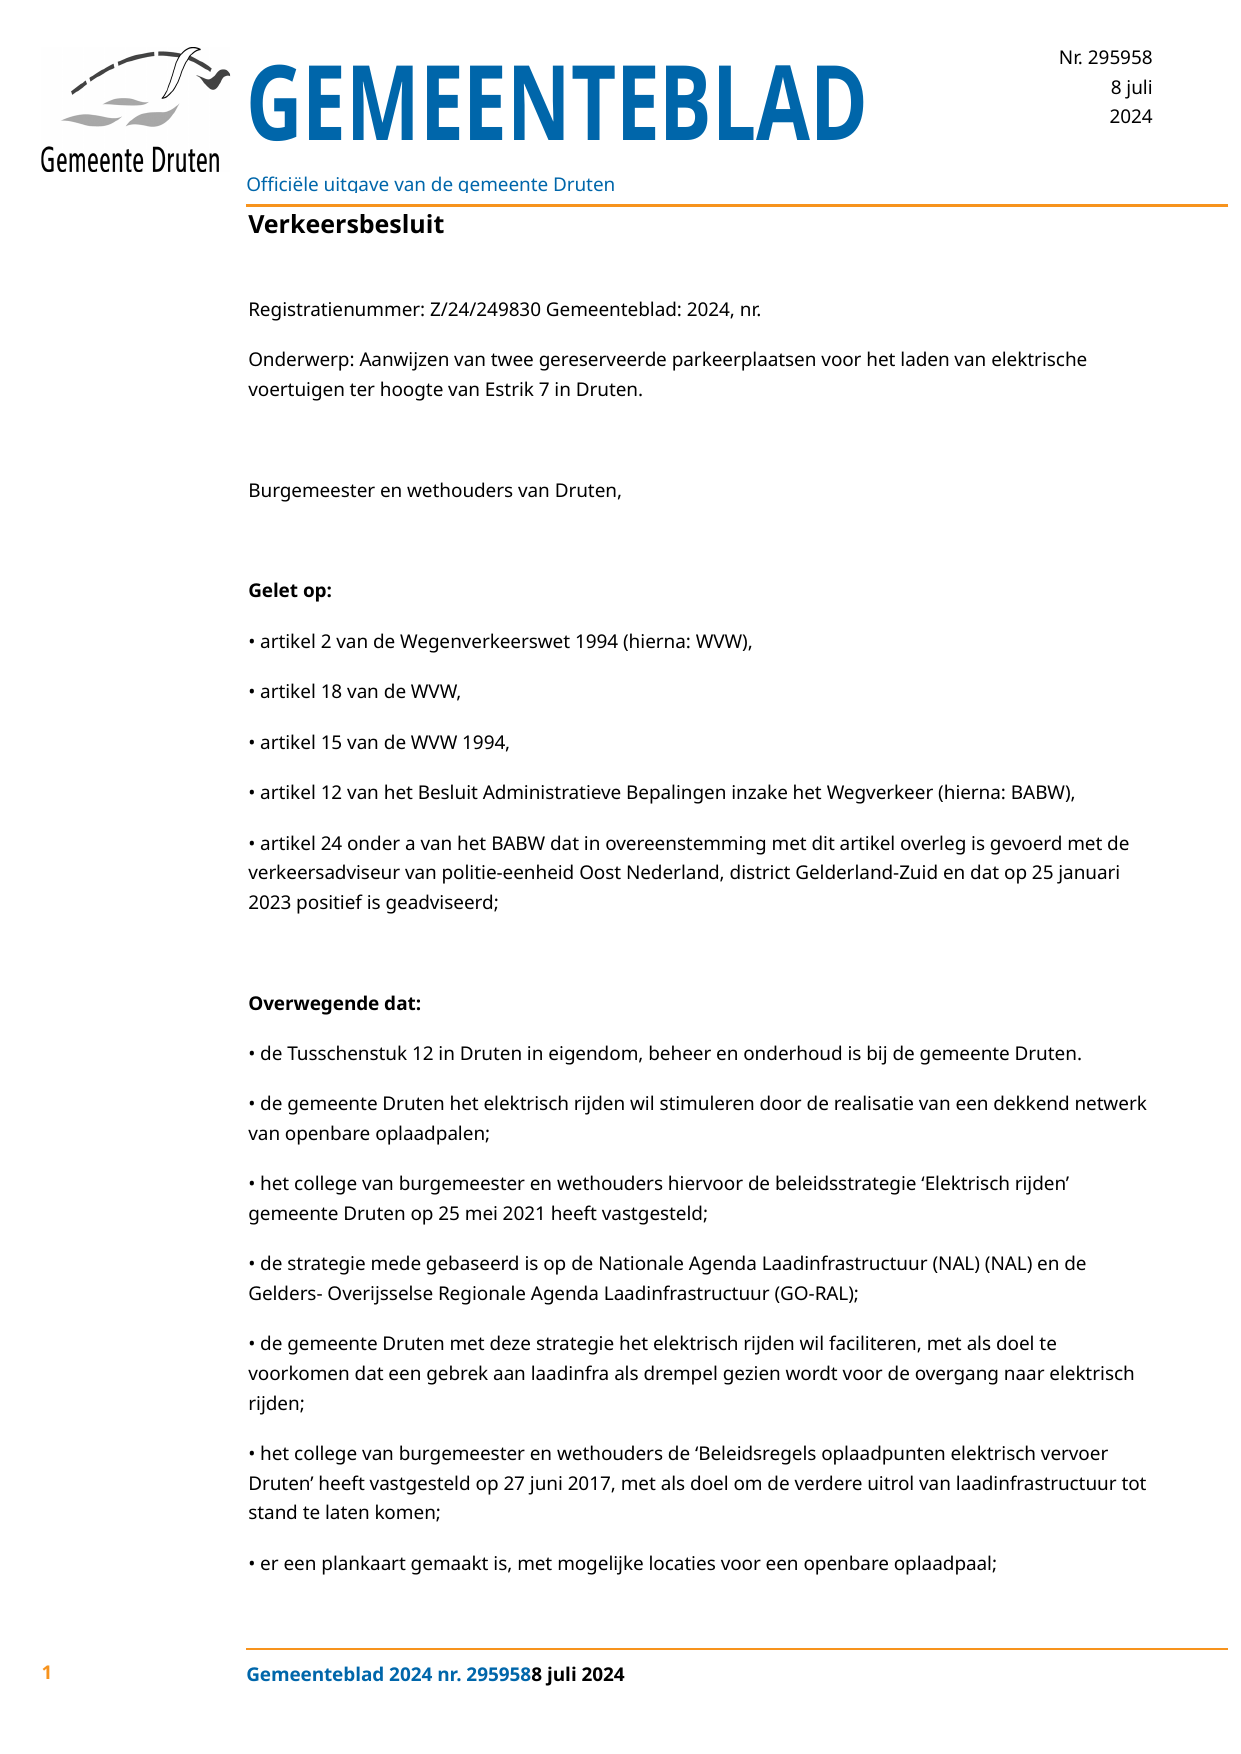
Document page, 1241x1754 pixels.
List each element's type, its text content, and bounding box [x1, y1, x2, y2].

text • artikel 12 van het Besluit Administratieve Bepalingen inzake het Wegverkeer (hierna: BABW), [248, 779, 1152, 805]
text • de strategie mede gebaseerd is op de Nationale Agenda Laadinfrastructuur (NAL) (NAL) en de Gelders- Overijsselse Regionale Agenda Laadinfrastructuur (GO-RAL); [248, 1251, 1152, 1306]
text • de gemeente Druten het elektrisch rijden wil stimuleren door de realisatie van een dekkend netwerk van openbare oplaadpalen; [248, 1091, 1152, 1146]
text Onderwerp: Aanwijzen van twee gereserveerde parkeerplaatsen voor het laden van elektrische voertuigen ter hoogte van Estrik 7 in Druten. [248, 346, 1152, 402]
text Gelet op: [248, 578, 1152, 603]
text • artikel 15 van de WVW 1994, [248, 729, 1152, 755]
text • artikel 24 onder a van het BABW dat in overeenstemming met dit artikel overleg is gevoerd met de verkeersadviseur van politie-eenheid Oost Nederland, district Gelderland-Zuid en dat op 25 januari 2023 positief is geadviseerd; [248, 830, 1152, 915]
picture [41, 47, 231, 172]
text Registratienummer: Z/24/249830 Gemeenteblad: 2024, nr. [248, 296, 1152, 322]
text • het college van burgemeester en wethouders hiervoor de beleidsstrategie ‘Elektrisch rijden’ gemeente Druten op 25 mei 2021 heeft vastgesteld; [248, 1171, 1152, 1226]
text • de Tusschenstuk 12 in Druten in eigendom, beheer en onderhoud is bij de gemeente Druten. [248, 1040, 1152, 1066]
text • het college van burgemeester en wethouders de ‘Beleidsregels oplaadpunten elektrisch vervoer Druten’ heeft vastgesteld op 27 juni 2017, met als doel om de verdere uitrol van laadinfrastructuur tot stand te laten komen; [248, 1440, 1152, 1525]
text Burgemeester en wethouders van Druten, [248, 477, 1152, 503]
text • er een plankaart gemaakt is, met mogelijke locaties voor een openbare oplaadpaal; [248, 1550, 1152, 1576]
text • artikel 2 van de Wegenverkeerswet 1994 (hierna: WVW), [248, 628, 1152, 654]
text Verkeersbesluit [248, 207, 1152, 241]
text • de gemeente Druten met deze strategie het elektrisch rijden wil faciliteren, met als doel te voorkomen dat een gebrek aan laadinfra als drempel gezien wordt voor de overgang naar elektrisch rijden; [248, 1331, 1152, 1416]
text Overwegende dat: [248, 990, 1152, 1016]
text • artikel 18 van de WVW, [248, 678, 1152, 704]
